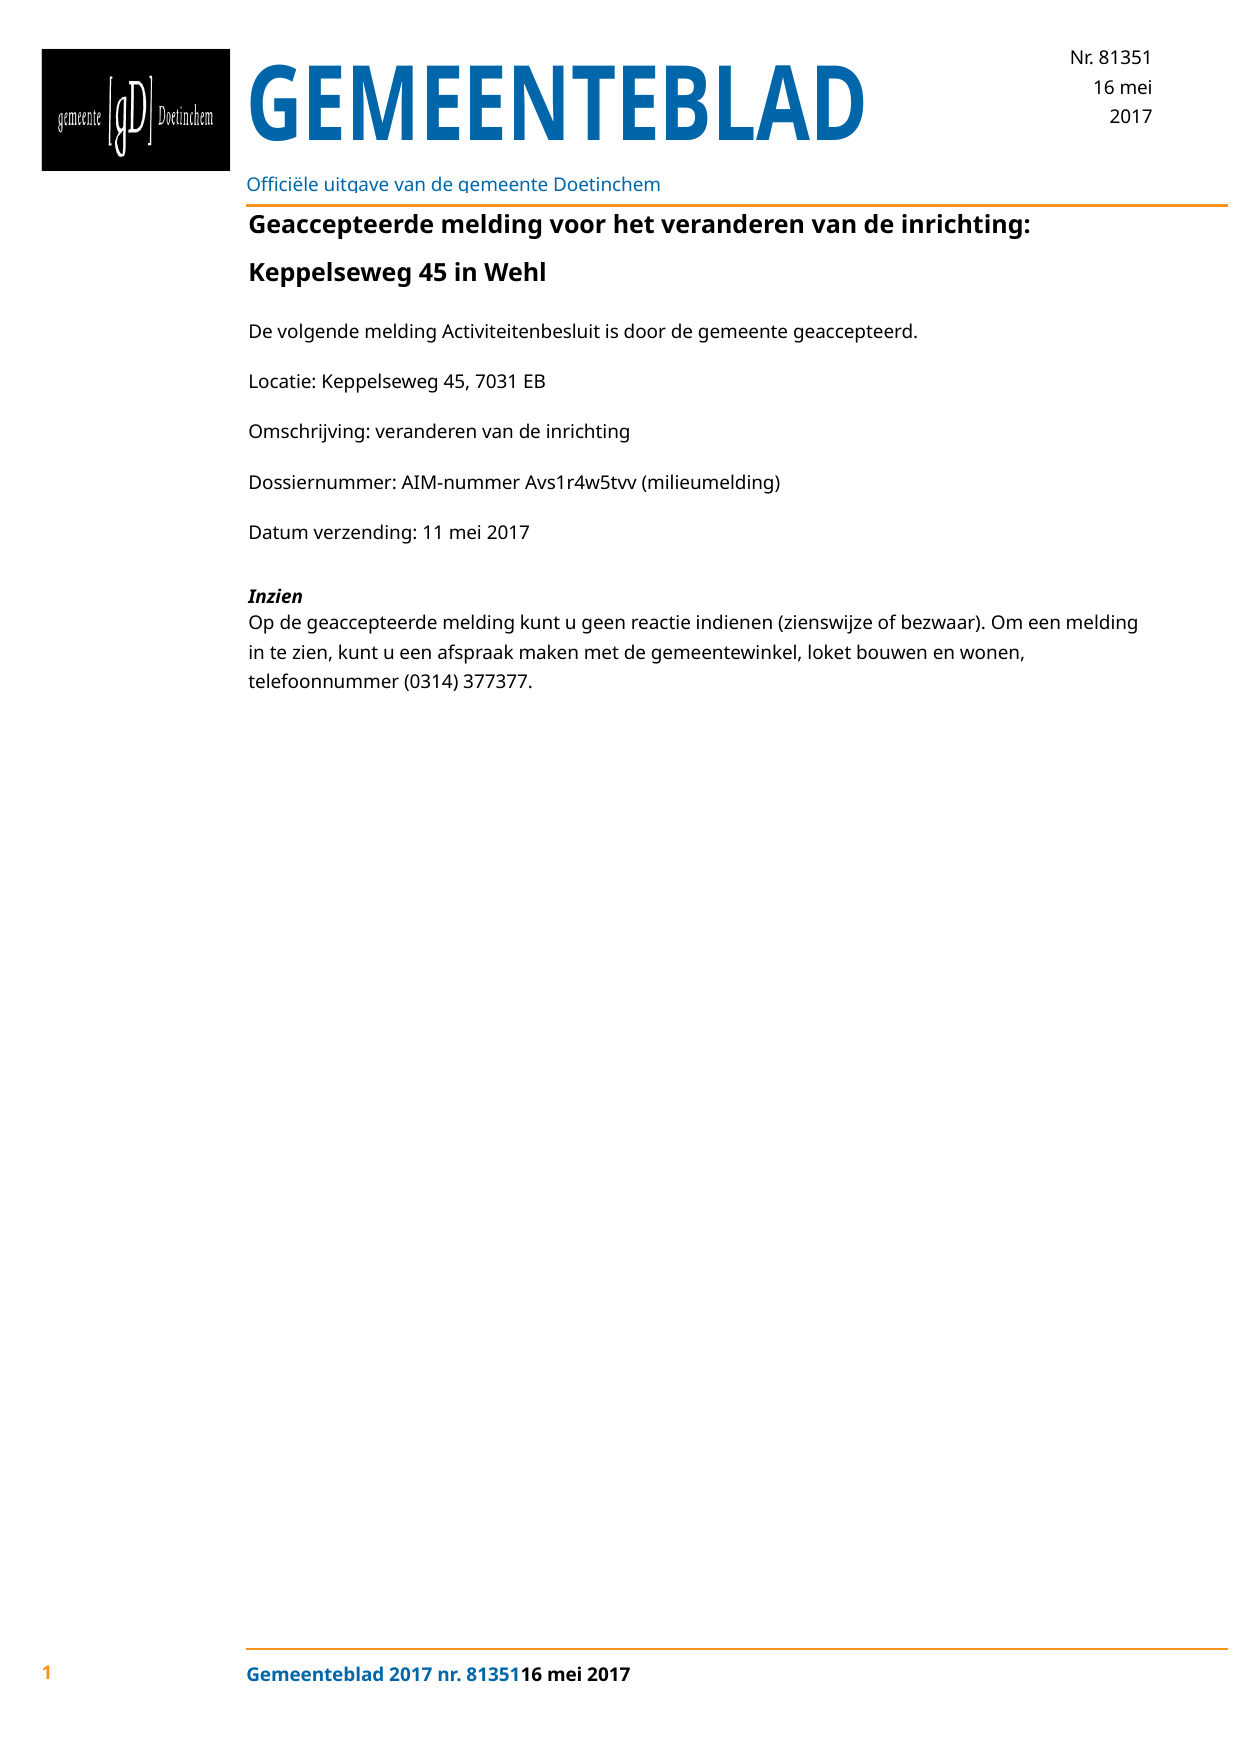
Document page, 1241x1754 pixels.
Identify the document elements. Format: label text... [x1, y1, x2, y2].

text Datum verzending: 11 mei 2017 [248, 519, 1152, 545]
text Geaccepteerde melding voor het veranderen van de inrichting: Keppelseweg 45 in Wehl [248, 207, 1152, 288]
text Op de geaccepteerde melding kunt u geen reactie indienen (zienswijze of bezwaar). Om een melding in te zien, kunt u een afspraak maken met de gemeentewinkel, loket bouwen en wonen, telefoonnummer (0314) 377377. [248, 609, 1152, 694]
text De volgende melding Activiteitenbesluit is door de gemeente geaccepteerd. [248, 318, 1152, 344]
text Inzien [248, 583, 1152, 609]
text Omschrijving: veranderen van de inrichting [248, 419, 1152, 444]
text Dossiernummer: AIM-nummer Avs1r4w5tvv (milieumelding) [248, 469, 1152, 495]
text Locatie: Keppelseweg 45, 7031 EB [248, 368, 1152, 394]
picture [41, 47, 231, 172]
